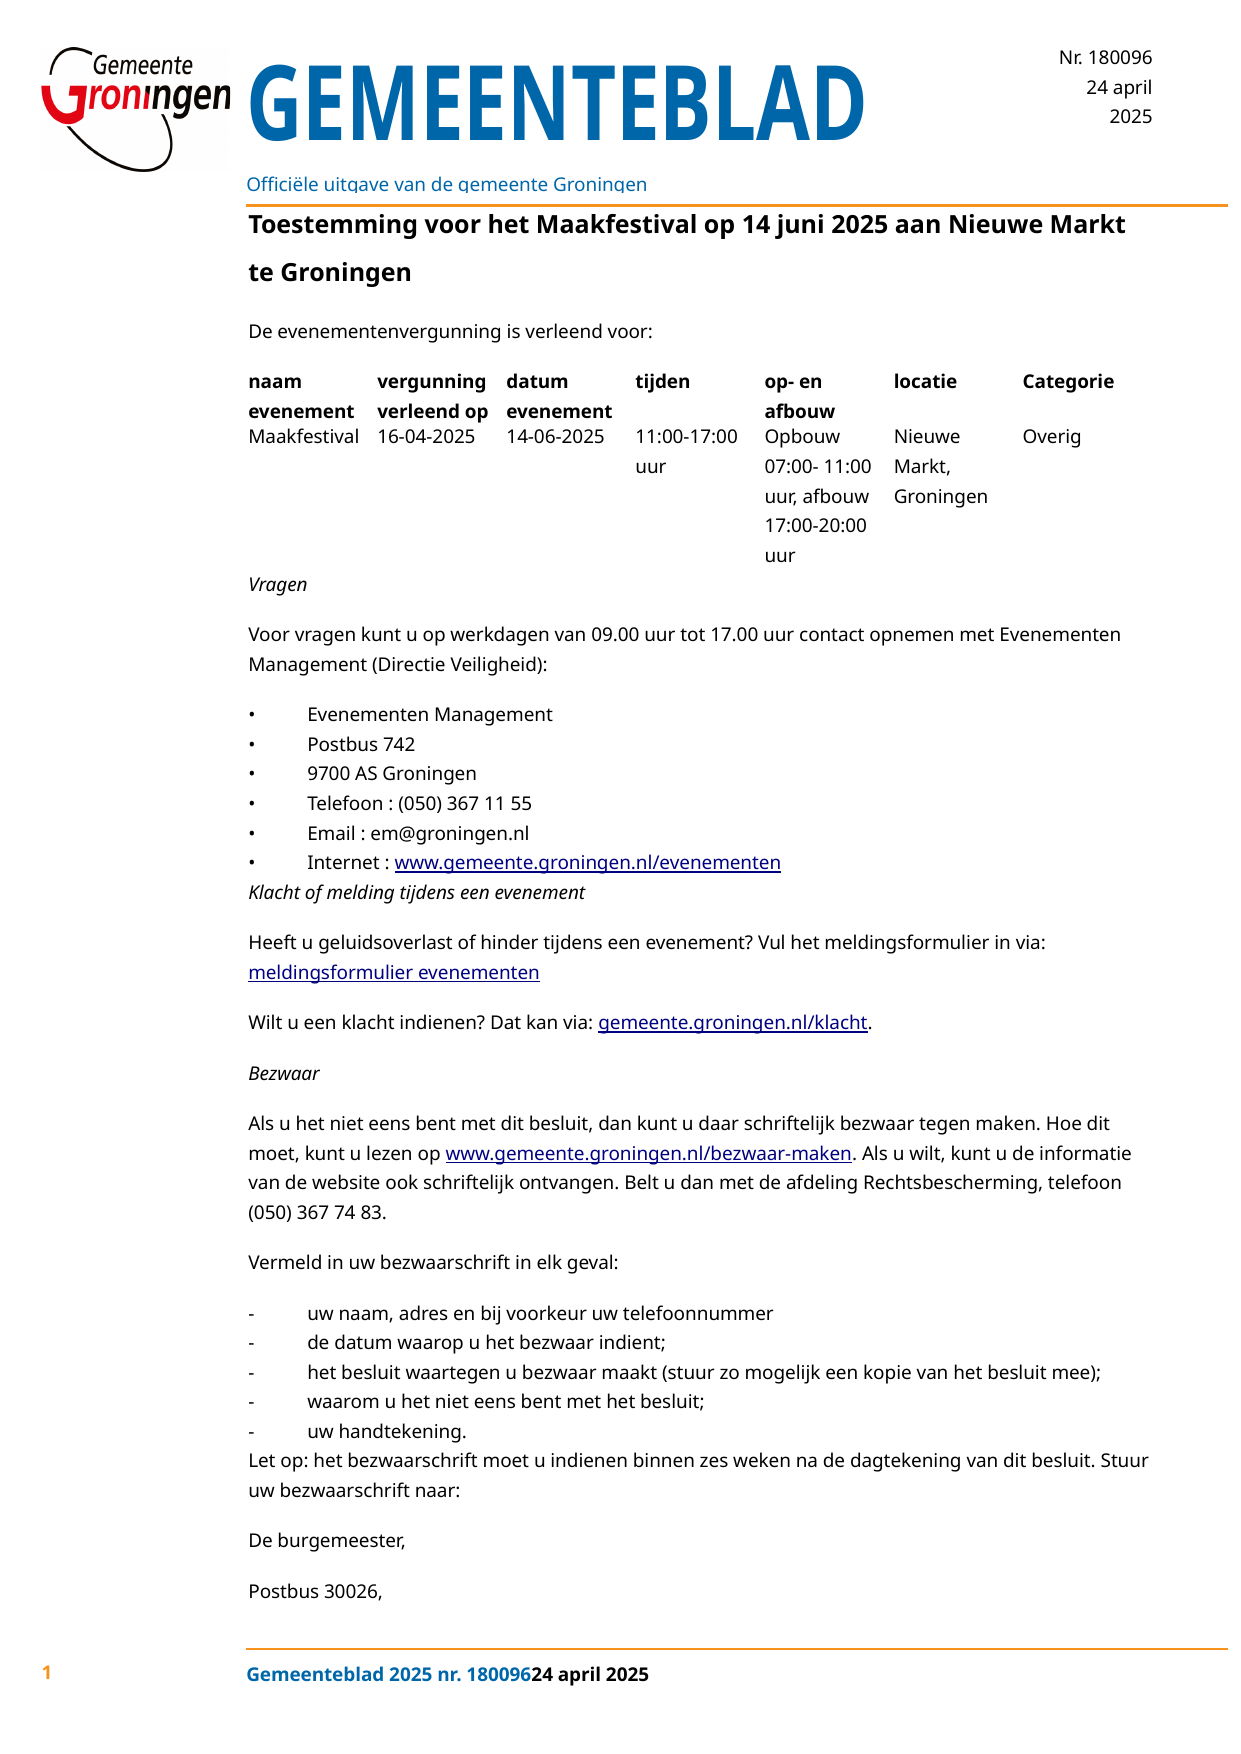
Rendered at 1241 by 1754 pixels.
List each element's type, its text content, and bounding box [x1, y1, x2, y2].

text Let op: het bezwaarschrift moet u indienen binnen zes weken na de dagtekening van dit besluit. Stuur uw bezwaarschrift naar: [248, 1448, 1152, 1503]
table_header tijden [635, 369, 764, 424]
text Bezwaar [248, 1060, 1152, 1086]
list het besluit waartegen u bezwaar maakt (stuur zo mogelijk een kopie van het besluit mee); [248, 1359, 1152, 1385]
text Postbus 30026, [248, 1578, 1152, 1604]
picture [41, 47, 231, 172]
text Klacht of melding tijdens een evenement [248, 879, 1152, 905]
text De evenementenvergunning is verleend voor: [248, 318, 1152, 344]
list uw naam, adres en bij voorkeur uw telefoonnummer [248, 1300, 1152, 1326]
list Evenementen Management [248, 701, 1152, 727]
table_cell Opbouw 07:00- 11:00 uur, afbouw 17:00-20:00 uur [764, 424, 893, 568]
list waarom u het niet eens bent met het besluit; [248, 1388, 1152, 1414]
table_header vergunning verleend op [377, 369, 506, 424]
text Toestemming voor het Maakfestival op 14 juni 2025 aan Nieuwe Markt te Groningen [248, 207, 1152, 288]
table_header naam evenement [248, 369, 377, 424]
list Internet : www.gemeente.groningen.nl/evenementen [248, 849, 1152, 875]
text Wilt u een klacht indienen? Dat kan via: gemeente.groningen.nl/klacht. [248, 1009, 1152, 1035]
list Email : em@groningen.nl [248, 820, 1152, 846]
text Voor vragen kunt u op werkdagen van 09.00 uur tot 17.00 uur contact opnemen met Evenementen Management (Directie Veiligheid): [248, 621, 1152, 677]
text De burgemeester, [248, 1528, 1152, 1553]
table_cell Overig [1023, 424, 1152, 568]
list Telefoon : (050) 367 11 55 [248, 790, 1152, 816]
list 9700 AS Groningen [248, 761, 1152, 786]
table_cell 11:00-17:00 uur [635, 424, 764, 568]
list de datum waarop u het bezwaar indient; [248, 1329, 1152, 1355]
text Vragen [248, 571, 1152, 597]
text Vermeld in uw bezwaarschrift in elk geval: [248, 1249, 1152, 1275]
list uw handtekening. [248, 1418, 1152, 1444]
table_header Categorie [1023, 369, 1152, 424]
table_cell 14-06-2025 [506, 424, 635, 568]
table_header locatie [894, 369, 1022, 424]
table_cell Maakfestival [248, 424, 377, 568]
list Postbus 742 [248, 731, 1152, 757]
table_header datum evenement [506, 369, 635, 424]
table_header op- en afbouw [764, 369, 893, 424]
text Heeft u geluidsoverlast of hinder tijdens een evenement? Vul het meldingsformulier in via: meldingsformulier evenementen [248, 929, 1152, 985]
text Als u het niet eens bent met dit besluit, dan kunt u daar schriftelijk bezwaar tegen maken. Hoe dit moet, kunt u lezen op www.gemeente.groningen.nl/bezwaar-maken. Als u wilt, kunt u de informatie van de website ook schriftelijk ontvangen. Belt u dan met de afdeling Rechtsbescherming, telefoon (050) 367 74 83. [248, 1110, 1152, 1225]
table_cell Nieuwe Markt, Groningen [894, 424, 1022, 568]
table_cell 16-04-2025 [377, 424, 506, 568]
